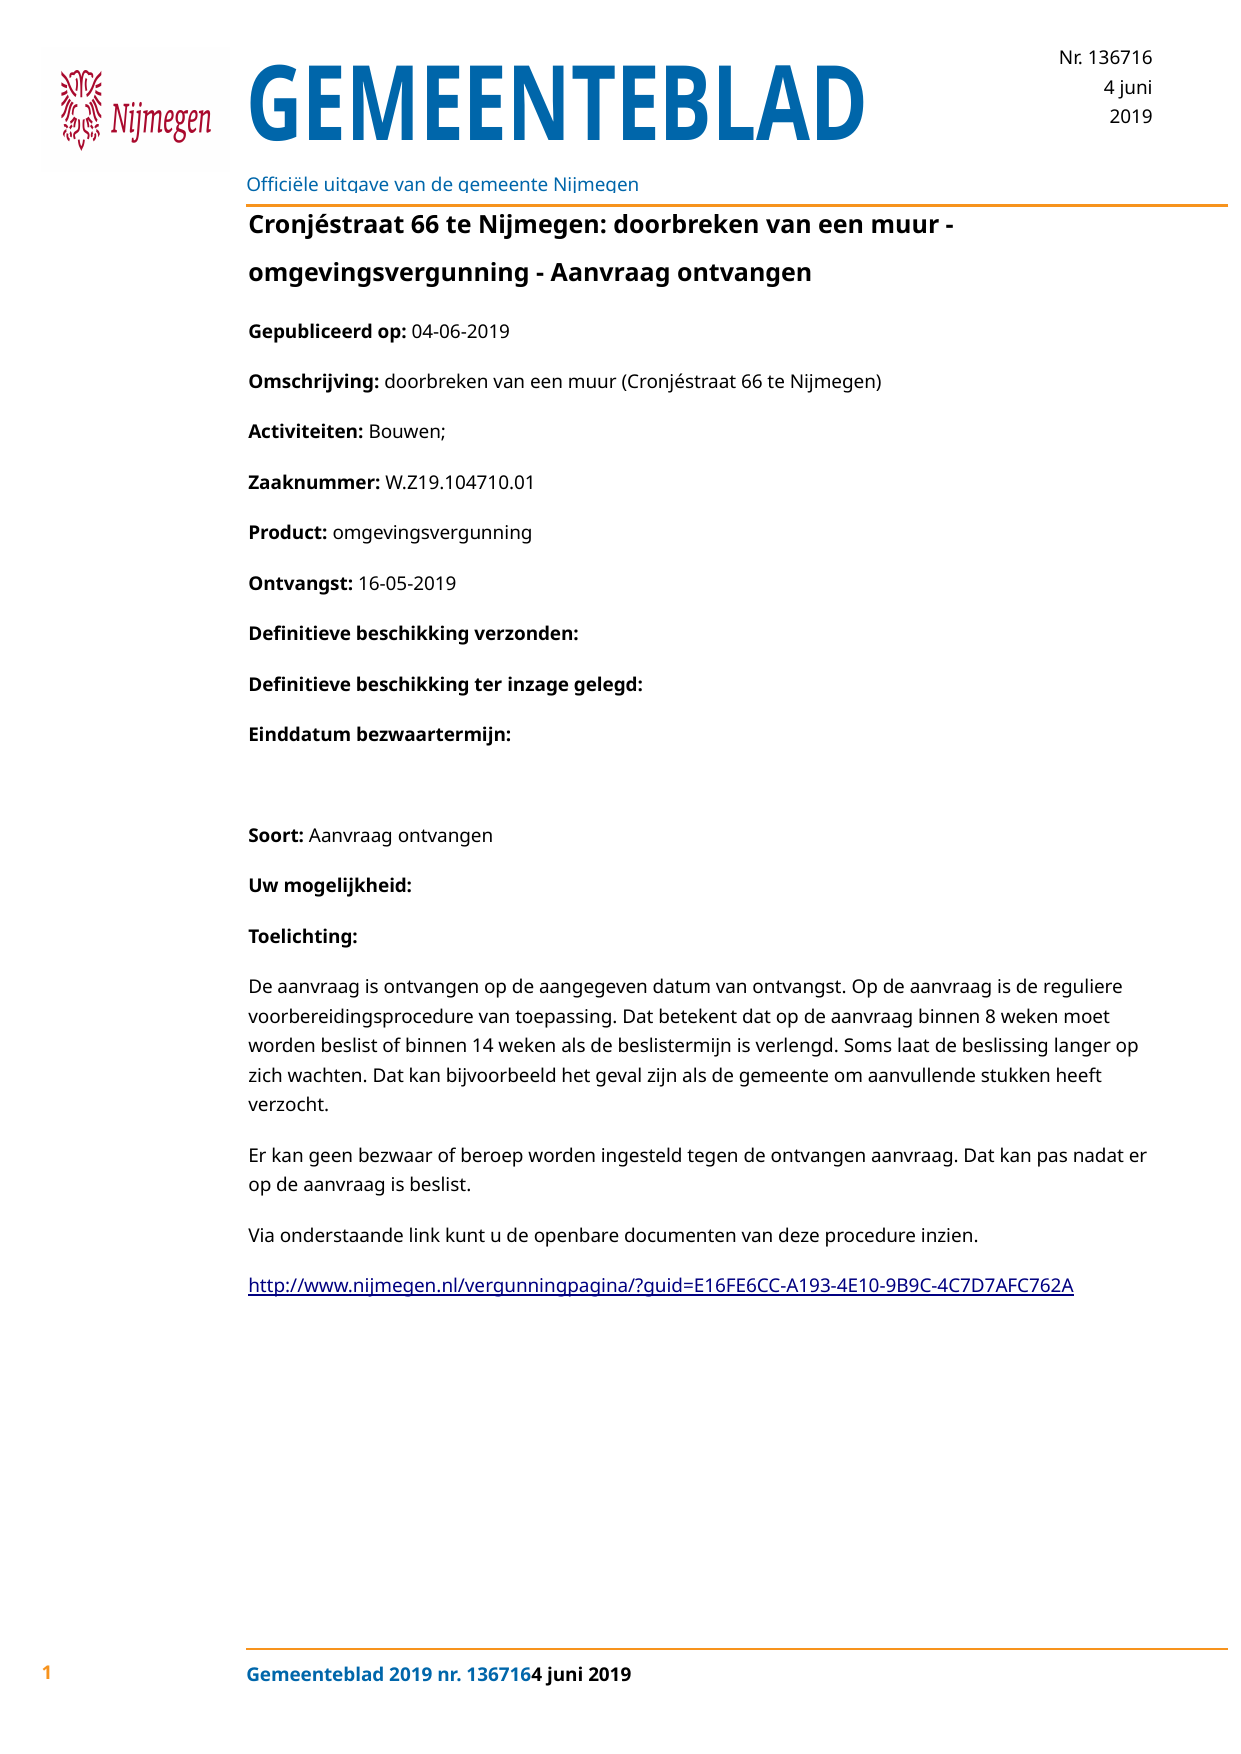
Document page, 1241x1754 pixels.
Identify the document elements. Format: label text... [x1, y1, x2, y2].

text Gepubliceerd op: 04-06-2019 [248, 318, 1152, 344]
text Toelichting: [248, 923, 1152, 949]
text Ontvangst: 16-05-2019 [248, 570, 1152, 596]
text Einddatum bezwaartermijn: [248, 721, 1152, 747]
text Omschrijving: doorbreken van een muur (Cronjéstraat 66 te Nijmegen) [248, 368, 1152, 394]
text Zaaknummer: W.Z19.104710.01 [248, 469, 1152, 495]
text Product: omgevingsvergunning [248, 519, 1152, 545]
text Activiteiten: Bouwen; [248, 419, 1152, 444]
text Uw mogelijkheid: [248, 872, 1152, 898]
text Definitieve beschikking verzonden: [248, 620, 1152, 646]
text Cronjéstraat 66 te Nijmegen: doorbreken van een muur - omgevingsvergunning - Aanvraag ontvangen [248, 207, 1152, 288]
text Via onderstaande link kunt u de openbare documenten van deze procedure inzien. [248, 1222, 1152, 1248]
text Definitieve beschikking ter inzage gelegd: [248, 671, 1152, 697]
text http://www.nijmegen.nl/vergunningpagina/?guid=E16FE6CC-A193-4E10-9B9C-4C7D7AFC762A [248, 1272, 1152, 1298]
text Er kan geen bezwaar of beroep worden ingesteld tegen de ontvangen aanvraag. Dat kan pas nadat er op de aanvraag is beslist. [248, 1142, 1152, 1197]
text De aanvraag is ontvangen op de aangegeven datum van ontvangst. Op de aanvraag is de reguliere voorbereidingsprocedure van toepassing. Dat betekent dat op de aanvraag binnen 8 weken moet worden beslist of binnen 14 weken als de beslistermijn is verlengd. Soms laat de beslissing langer op zich wachten. Dat kan bijvoorbeeld het geval zijn als de gemeente om aanvullende stukken heeft verzocht. [248, 973, 1152, 1117]
text Soort: Aanvraag ontvangen [248, 822, 1152, 848]
picture [41, 47, 231, 172]
